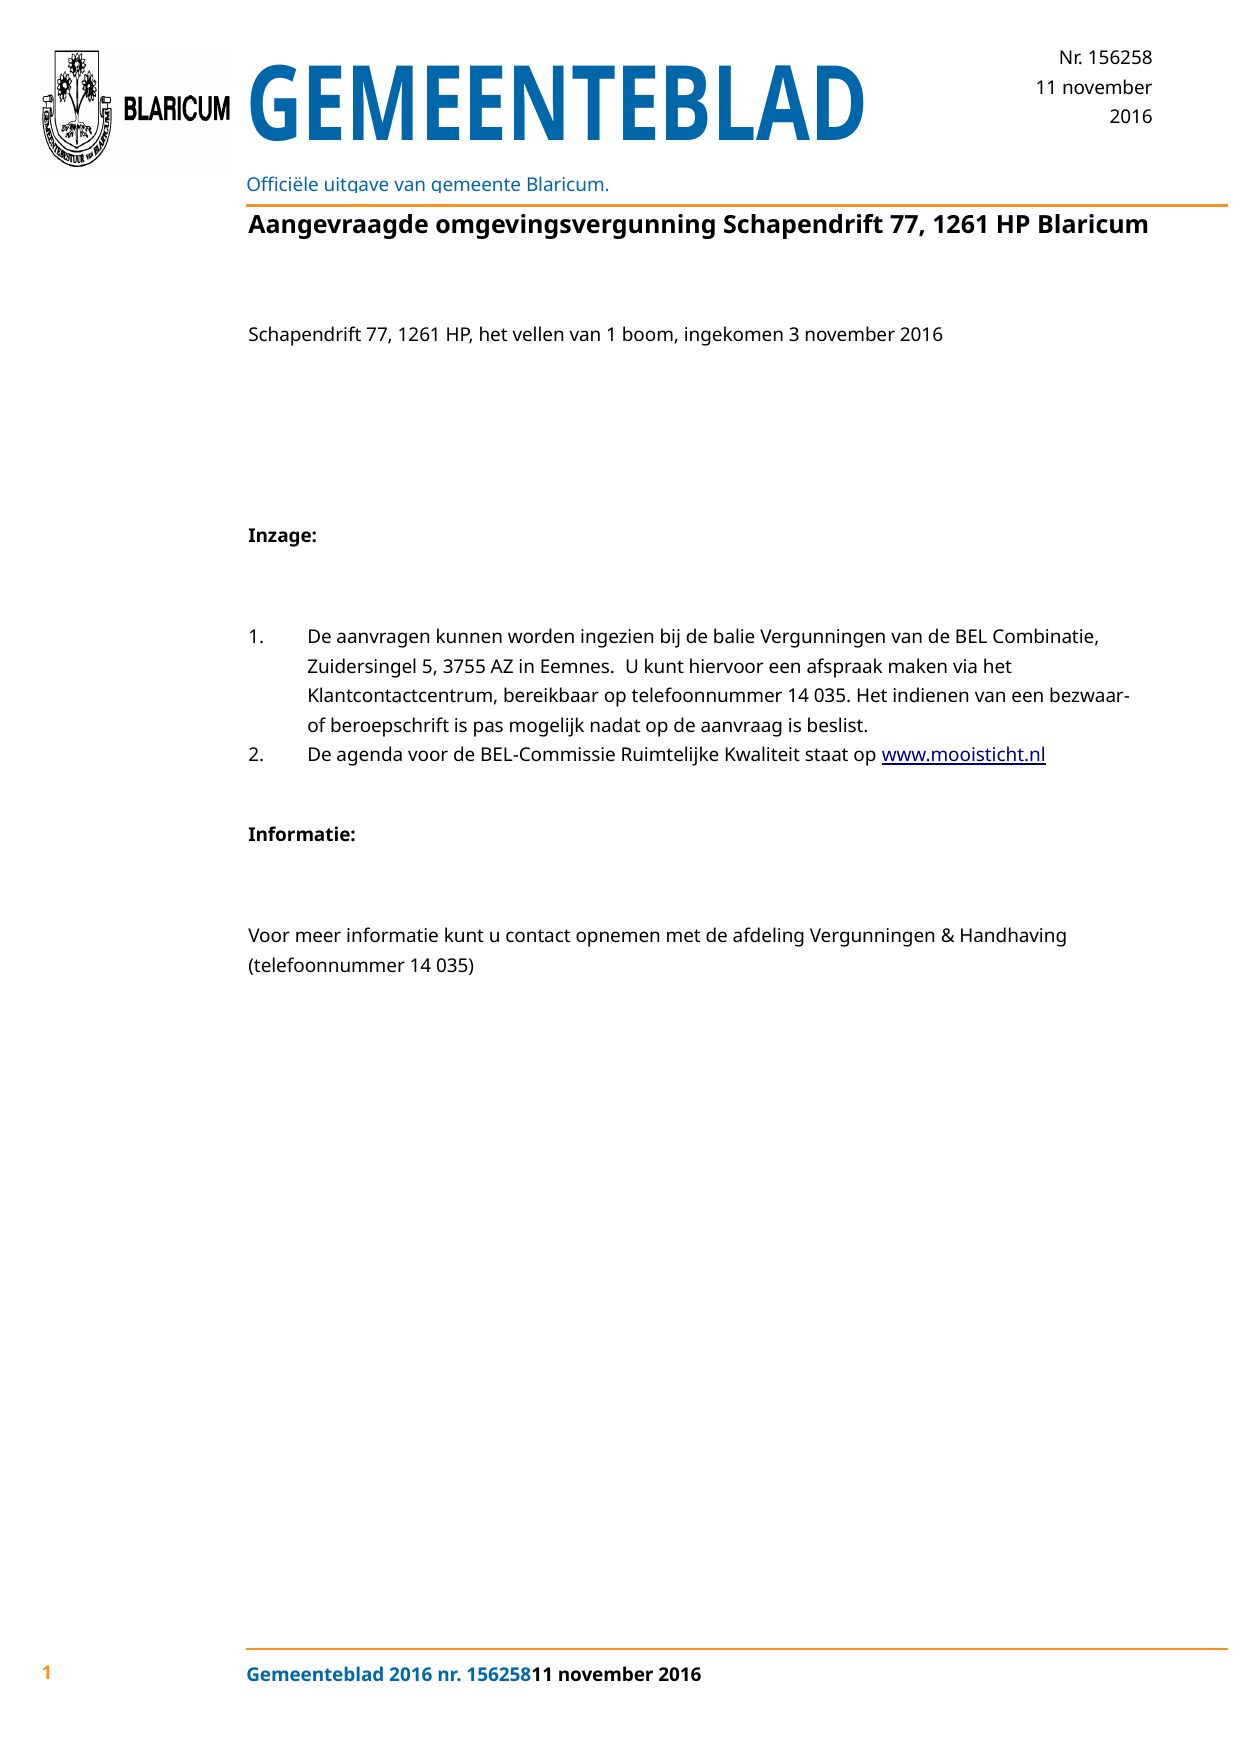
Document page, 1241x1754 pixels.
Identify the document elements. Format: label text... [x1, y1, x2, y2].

text Inzage: [248, 522, 1152, 548]
text Informatie: [248, 822, 1152, 847]
text Schapendrift 77, 1261 HP, het vellen van 1 boom, ingekomen 3 november 2016 [248, 321, 1152, 346]
list De agenda voor de BEL-Commissie Ruimtelijke Kwaliteit staat op www.mooisticht.nl [248, 742, 1152, 767]
text Aangevraagde omgevingsvergunning Schapendrift 77, 1261 HP Blaricum [248, 207, 1152, 241]
text Voor meer informatie kunt u contact opnemen met de afdeling Vergunningen & Handhaving (telefoonnummer 14 035) [248, 922, 1152, 978]
list De aanvragen kunnen worden ingezien bij de balie Vergunningen van de BEL Combinatie, Zuidersingel 5, 3755 AZ in Eemnes. U kunt hiervoor een afspraak maken via het Klantcontactcentrum, bereikbaar op telefoonnummer 14 035. Het indienen van een bezwaar- of beroepschrift is pas mogelijk nadat op de aanvraag is beslist. [248, 623, 1152, 738]
picture [41, 47, 231, 172]
